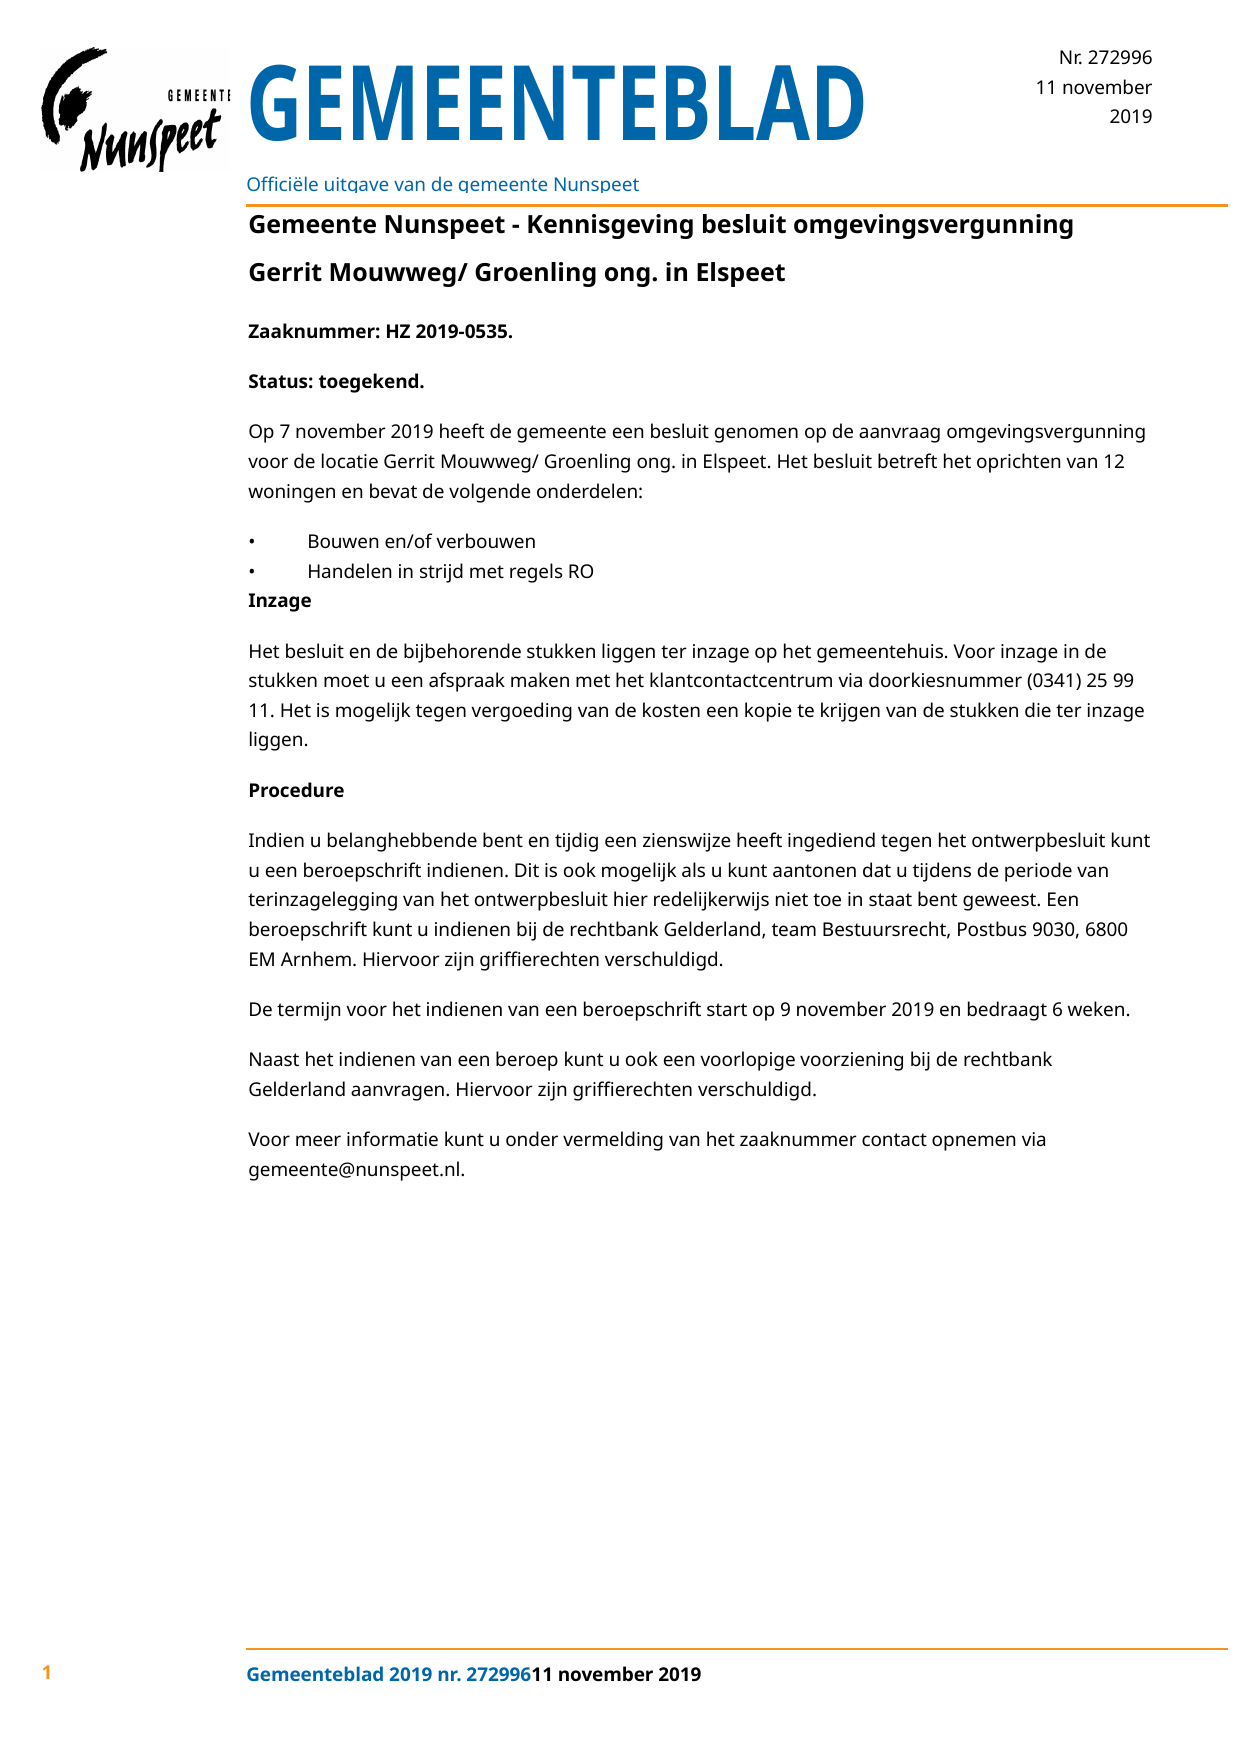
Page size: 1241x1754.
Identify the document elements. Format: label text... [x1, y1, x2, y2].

text Zaaknummer: HZ 2019-0535. [248, 318, 1152, 344]
text Inzage [248, 587, 1152, 613]
text De termijn voor het indienen van een beroepschrift start op 9 november 2019 en bedraagt 6 weken. [248, 996, 1152, 1022]
text Gemeente Nunspeet - Kennisgeving besluit omgevingsvergunning Gerrit Mouwweg/ Groenling ong. in Elspeet [248, 207, 1152, 288]
text Indien u belanghebbende bent en tijdig een zienswijze heeft ingediend tegen het ontwerpbesluit kunt u een beroepschrift indienen. Dit is ook mogelijk als u kunt aantonen dat u tijdens de periode van terinzagelegging van het ontwerpbesluit hier redelijkerwijs niet toe in staat bent geweest. Een beroepschrift kunt u indienen bij de rechtbank Gelderland, team Bestuursrecht, Postbus 9030, 6800 EM Arnhem. Hiervoor zijn griffierechten verschuldigd. [248, 827, 1152, 972]
list Handelen in strijd met regels RO [248, 558, 1152, 584]
text Status: toegekend. [248, 368, 1152, 394]
text Het besluit en de bijbehorende stukken liggen ter inzage op het gemeentehuis. Voor inzage in de stukken moet u een afspraak maken met het klantcontactcentrum via doorkiesnummer (0341) 25 99 11. Het is mogelijk tegen vergoeding van de kosten een kopie te krijgen van de stukken die ter inzage liggen. [248, 638, 1152, 752]
text Op 7 november 2019 heeft de gemeente een besluit genomen op de aanvraag omgevingsvergunning voor de locatie Gerrit Mouwweg/ Groenling ong. in Elspeet. Het besluit betreft het oprichten van 12 woningen en bevat de volgende onderdelen: [248, 419, 1152, 504]
picture [41, 47, 231, 172]
text Procedure [248, 777, 1152, 803]
text Voor meer informatie kunt u onder vermelding van het zaaknummer contact opnemen via gemeente@nunspeet.nl. [248, 1127, 1152, 1182]
list Bouwen en/of verbouwen [248, 528, 1152, 554]
text Naast het indienen van een beroep kunt u ook een voorlopige voorziening bij de rechtbank Gelderland aanvragen. Hiervoor zijn griffierechten verschuldigd. [248, 1047, 1152, 1102]
